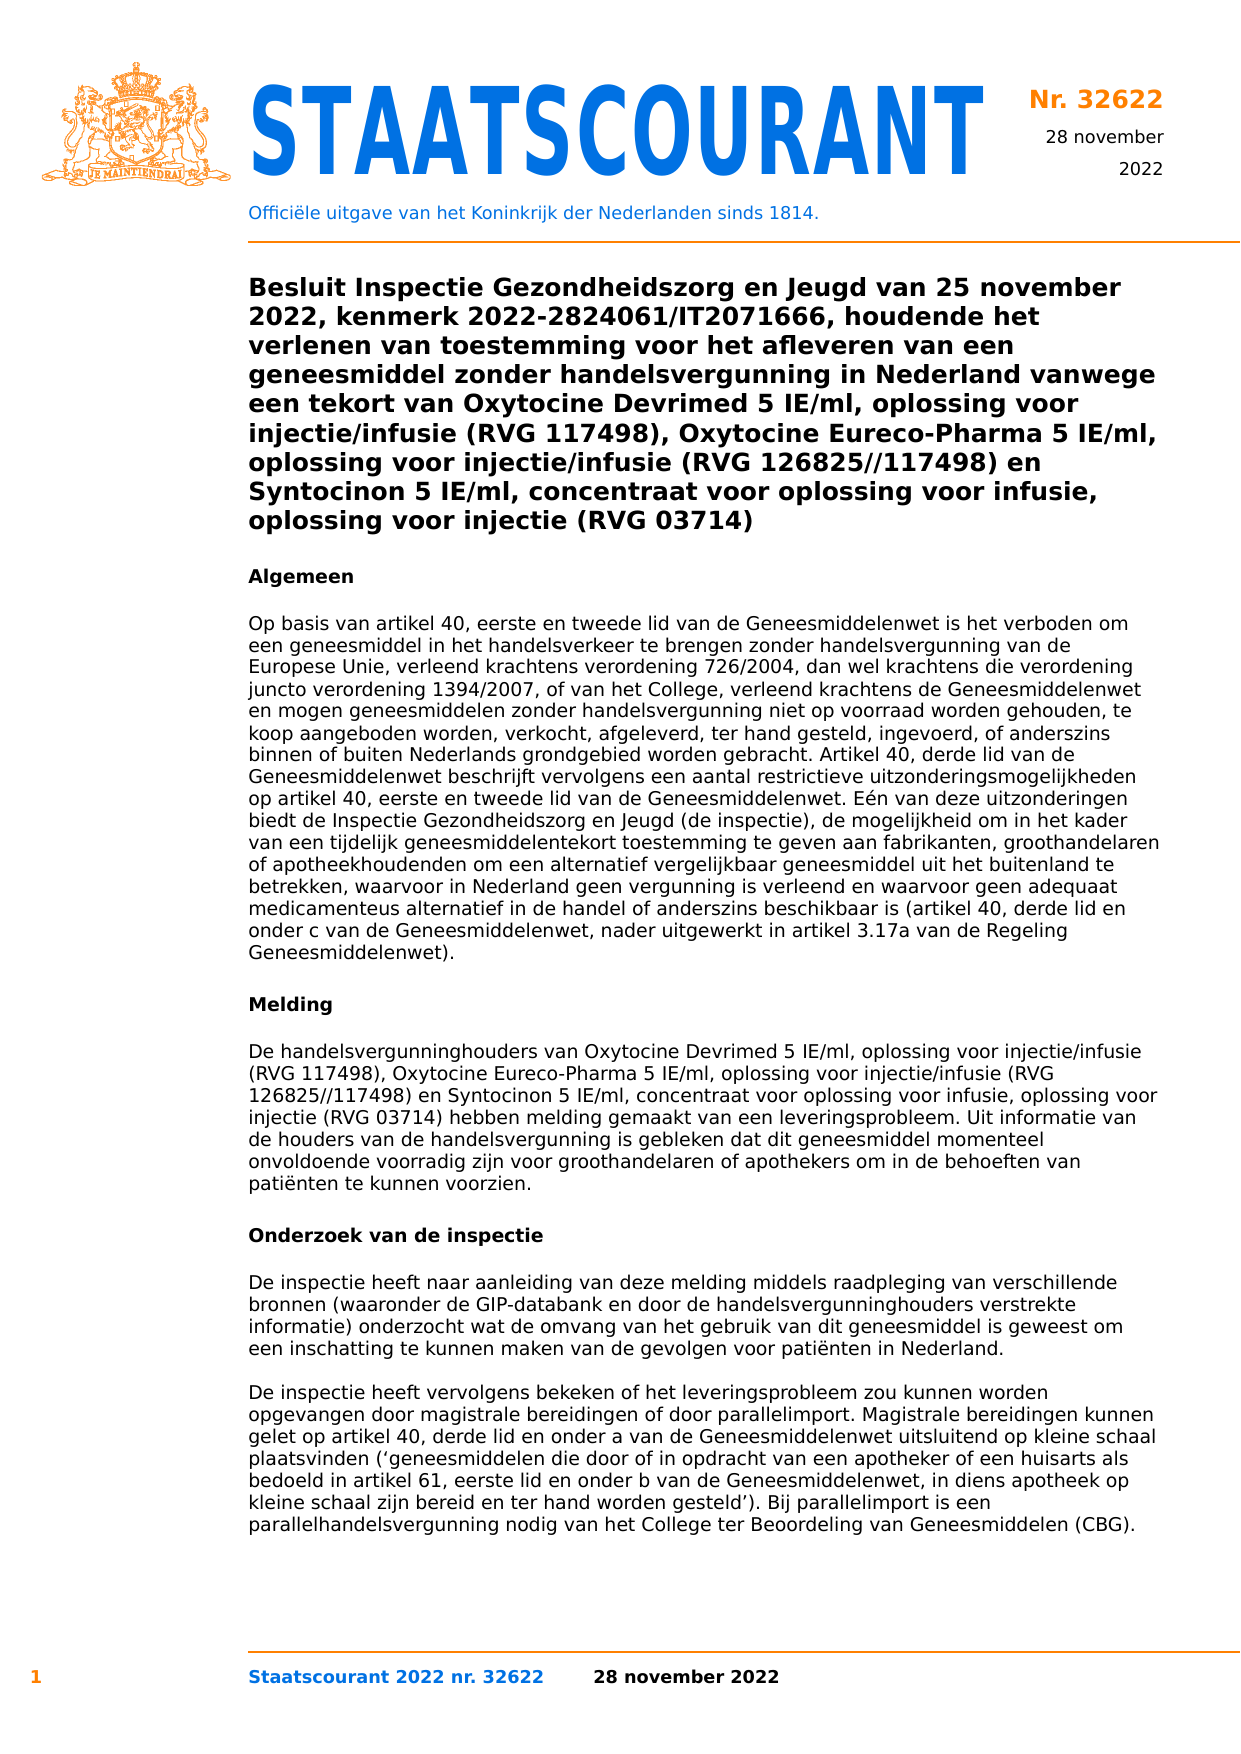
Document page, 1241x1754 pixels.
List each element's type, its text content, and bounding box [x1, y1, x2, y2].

table_header STAATSCOURANT [248, 62, 998, 203]
subtitle Besluit Inspectie Gezondheidszorg en Jeugd van 25 november 2022, kenmerk 2022-2824061/IT2071666, houdende het verlenen van toestemming voor het afleveren van een geneesmiddel zonder handelsvergunning in Nederland vanwege een tekort van Oxytocine Devrimed 5 IE/ml, oplossing voor injectie/infusie (RVG 117498), Oxytocine Eureco-Pharma 5 IE/ml, oplossing voor injectie/infusie (RVG 126825//117498) en Syntocinon 5 IE/ml, concentraat voor oplossing voor infusie, oplossing voor injectie (RVG 03714) [248, 273, 1163, 536]
text De handelsvergunninghouders van Oxytocine Devrimed 5 IE/ml, oplossing voor injectie/infusie (RVG 117498), Oxytocine Eureco-Pharma 5 IE/ml, oplossing voor injectie/infusie (RVG 126825//117498) en Syntocinon 5 IE/ml, concentraat voor oplossing voor infusie, oplossing voor injectie (RVG 03714) hebben melding gemaakt van een leveringsprobleem. Uit informatie van de houders van de handelsvergunning is gebleken dat dit geneesmiddel momenteel onvoldoende voorradig zijn voor groothandelaren of apothekers om in de behoeften van patiënten te kunnen voorzien. [248, 1041, 1163, 1195]
table_cell 2022 [998, 153, 1240, 203]
table_header Nr. 32622 [998, 62, 1240, 121]
picture [41, 62, 231, 186]
subtitle Melding [248, 994, 1163, 1016]
text De inspectie heeft naar aanleiding van deze melding middels raadpleging van verschillende bronnen (waaronder de GIP-databank en door de handelsvergunninghouders verstrekte informatie) onderzocht wat de omvang van het gebruik van dit geneesmiddel is geweest om een inschatting te kunnen maken van de gevolgen voor patiënten in Nederland. [248, 1272, 1163, 1360]
subtitle Algemeen [248, 566, 1163, 587]
table_cell Officiële uitgave van het Koninkrijk der Nederlanden sinds 1814. [248, 203, 1240, 241]
text Op basis van artikel 40, eerste en tweede lid van de Geneesmiddelenwet is het verboden om een geneesmiddel in het handelsverkeer te brengen zonder handelsvergunning van de Europese Unie, verleend krachtens verordening 726/2004, dan wel krachtens die verordening juncto verordening 1394/2007, of van het College, verleend krachtens de Geneesmiddelenwet en mogen geneesmiddelen zonder handelsvergunning niet op voorraad worden gehouden, te koop aangeboden worden, verkocht, afgeleverd, ter hand gesteld, ingevoerd, of anderszins binnen of buiten Nederlands grondgebied worden gebracht. Artikel 40, derde lid van de Geneesmiddelenwet beschrijft vervolgens een aantal restrictieve uitzonderingsmogelijkheden op artikel 40, eerste en tweede lid van de Geneesmiddelenwet. Eén van deze uitzonderingen biedt de Inspectie Gezondheidszorg en Jeugd (de inspectie), de mogelijkheid om in het kader van een tijdelijk geneesmiddelentekort toestemming te geven aan fabrikanten, groothandelaren of apotheekhoudenden om een alternatief vergelijkbaar geneesmiddel uit het buitenland te betrekken, waarvoor in Nederland geen vergunning is verleend en waarvoor geen adequaat medicamenteus alternatief in de handel of anderszins beschikbaar is (artikel 40, derde lid en onder c van de Geneesmiddelenwet, nader uitgewerkt in artikel 3.17a van de Regeling Geneesmiddelenwet). [248, 612, 1163, 964]
subtitle Onderzoek van de inspectie [248, 1225, 1163, 1247]
text De inspectie heeft vervolgens bekeken of het leveringsprobleem zou kunnen worden opgevangen door magistrale bereidingen of door parallelimport. Magistrale bereidingen kunnen gelet op artikel 40, derde lid en onder a van de Geneesmiddelenwet uitsluitend op kleine schaal plaatsvinden (‘geneesmiddelen die door of in opdracht van een apotheker of een huisarts als bedoeld in artikel 61, eerste lid en onder b van de Geneesmiddelenwet, in diens apotheek op kleine schaal zijn bereid en ter hand worden gesteld’). Bij parallelimport is een parallelhandelsvergunning nodig van het College ter Beoordeling van Geneesmiddelen (CBG). [248, 1382, 1163, 1536]
table_header [25, 62, 248, 241]
table_cell 28 november [998, 121, 1240, 153]
